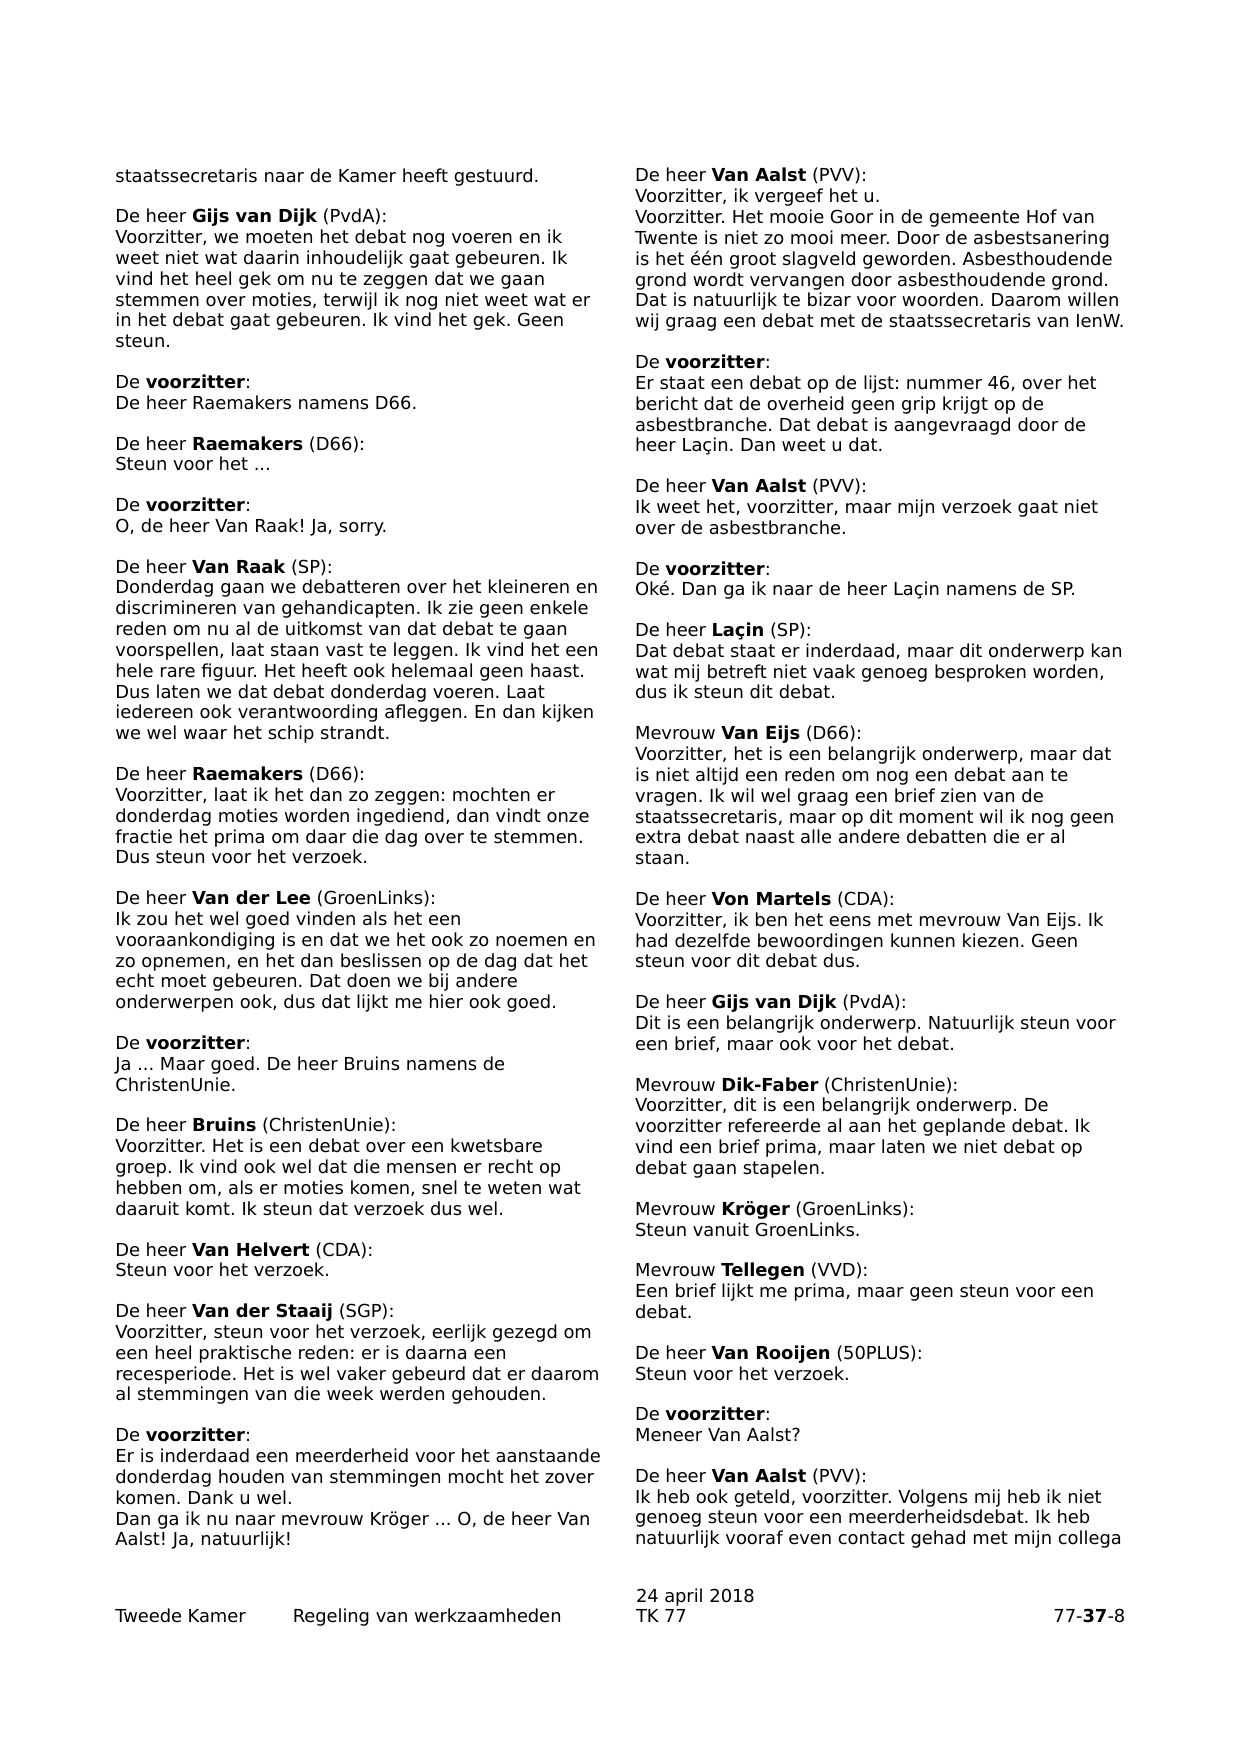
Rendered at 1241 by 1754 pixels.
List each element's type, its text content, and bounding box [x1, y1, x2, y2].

text Mevrouw Tellegen (VVD): [635, 1260, 1125, 1281]
text De heer Van Raak (SP): [115, 557, 605, 577]
text De heer Van der Lee (GroenLinks): [115, 888, 605, 909]
text De voorzitter: [635, 352, 1125, 373]
text staatssecretaris naar de Kamer heeft gestuurd. [115, 165, 605, 186]
text Voorzitter, laat ik het dan zo zeggen: mochten er donderdag moties worden ingediend, dan vindt onze fractie het prima om daar die dag over te stemmen. Dus steun voor het verzoek. [115, 785, 605, 868]
text Dat debat staat er inderdaad, maar dit onderwerp kan wat mij betreft niet vaak genoeg besproken worden, dus ik steun dit debat. [635, 641, 1125, 703]
text Steun voor het verzoek. [115, 1260, 605, 1281]
text De heer Van Aalst (PVV): [635, 1466, 1125, 1486]
text Oké. Dan ga ik naar de heer Laçin namens de SP. [635, 579, 1125, 600]
text De heer Laçin (SP): [635, 620, 1125, 641]
text De heer Van Rooijen (50PLUS): [635, 1342, 1125, 1363]
text Dan ga ik nu naar mevrouw Kröger ... O, de heer Van Aalst! Ja, natuurlijk! [115, 1508, 605, 1550]
text De voorzitter: [635, 1404, 1125, 1425]
text De heer Van Aalst (PVV): [635, 165, 1125, 186]
text Voorzitter, steun voor het verzoek, eerlijk gezegd om een heel praktische reden: er is daarna een recesperiode. Het is wel vaker gebeurd dat er daarom al stemmingen van die week werden gehouden. [115, 1322, 605, 1405]
text Steun vanuit GroenLinks. [635, 1219, 1125, 1240]
text De heer Raemakers (D66): [115, 433, 605, 454]
text Steun voor het verzoek. [635, 1363, 1125, 1384]
text De voorzitter: [115, 1425, 605, 1446]
text Steun voor het ... [115, 454, 605, 475]
text De voorzitter: [115, 1033, 605, 1054]
text Mevrouw Van Eijs (D66): [635, 723, 1125, 744]
text Ik weet het, voorzitter, maar mijn verzoek gaat niet over de asbestbranche. [635, 497, 1125, 538]
text Meneer Van Aalst? [635, 1425, 1125, 1446]
text Er staat een debat op de lijst: nummer 46, over het bericht dat de overheid geen grip krijgt op de asbestbranche. Dat debat is aangevraagd door de heer Laçin. Dan weet u dat. [635, 373, 1125, 456]
text De heer Raemakers namens D66. [115, 393, 605, 413]
text Mevrouw Dik-Faber (ChristenUnie): [635, 1074, 1125, 1095]
text Voorzitter. Het is een debat over een kwetsbare groep. Ik vind ook wel dat die mensen er recht op hebben om, als er moties komen, snel te weten wat daaruit komt. Ik steun dat verzoek dus wel. [115, 1136, 605, 1219]
text De heer Bruins (ChristenUnie): [115, 1115, 605, 1136]
text Ik heb ook geteld, voorzitter. Volgens mij heb ik niet genoeg steun voor een meerderheidsdebat. Ik heb natuurlijk vooraf even contact gehad met mijn collega [635, 1486, 1125, 1549]
text Een brief lijkt me prima, maar geen steun voor een debat. [635, 1281, 1125, 1322]
text Ja ... Maar goed. De heer Bruins namens de ChristenUnie. [115, 1054, 605, 1095]
text De heer Von Martels (CDA): [635, 889, 1125, 909]
text Voorzitter. Het mooie Goor in de gemeente Hof van Twente is niet zo mooi meer. Door de asbestsanering is het één groot slagveld geworden. Asbesthoudende grond wordt vervangen door asbesthoudende grond. Dat is natuurlijk te bizar voor woorden. Daarom willen wij graag een debat met de staatssecretaris van IenW. [635, 207, 1125, 332]
text Er is inderdaad een meerderheid voor het aanstaande donderdag houden van stemmingen mocht het zover komen. Dank u wel. [115, 1446, 605, 1508]
text O, de heer Van Raak! Ja, sorry. [115, 516, 605, 537]
text De heer Van der Staaij (SGP): [115, 1301, 605, 1322]
text Voorzitter, dit is een belangrijk onderwerp. De voorzitter refereerde al aan het geplande debat. Ik vind een brief prima, maar laten we niet debat op debat gaan stapelen. [635, 1095, 1125, 1178]
text Voorzitter, ik vergeef het u. [635, 186, 1125, 207]
text De voorzitter: [635, 558, 1125, 579]
text Dit is een belangrijk onderwerp. Natuurlijk steun voor een brief, maar ook voor het debat. [635, 1013, 1125, 1054]
text De heer Gijs van Dijk (PvdA): [115, 206, 605, 227]
text De voorzitter: [115, 372, 605, 393]
text De heer Van Aalst (PVV): [635, 476, 1125, 497]
text De heer Raemakers (D66): [115, 764, 605, 785]
text Voorzitter, we moeten het debat nog voeren en ik weet niet wat daarin inhoudelijk gaat gebeuren. Ik vind het heel gek om nu te zeggen dat we gaan stemmen over moties, terwijl ik nog niet weet wat er in het debat gaat gebeuren. Ik vind het gek. Geen steun. [115, 227, 605, 352]
text Donderdag gaan we debatteren over het kleineren en discrimineren van gehandicapten. Ik zie geen enkele reden om nu al de uitkomst van dat debat te gaan voorspellen, laat staan vast te leggen. Ik vind het een hele rare figuur. Het heeft ook helemaal geen haast. Dus laten we dat debat donderdag voeren. Laat iedereen ook verantwoording afleggen. En dan kijken we wel waar het schip strandt. [115, 577, 605, 744]
text Voorzitter, het is een belangrijk onderwerp, maar dat is niet altijd een reden om nog een debat aan te vragen. Ik wil wel graag een brief zien van de staatssecretaris, maar op dit moment wil ik nog geen extra debat naast alle andere debatten die er al staan. [635, 744, 1125, 869]
text De voorzitter: [115, 495, 605, 516]
text De heer Van Helvert (CDA): [115, 1239, 605, 1260]
text De heer Gijs van Dijk (PvdA): [635, 992, 1125, 1013]
text Voorzitter, ik ben het eens met mevrouw Van Eijs. Ik had dezelfde bewoordingen kunnen kiezen. Geen steun voor dit debat dus. [635, 909, 1125, 972]
text Ik zou het wel goed vinden als het een vooraankondiging is en dat we het ook zo noemen en zo opnemen, en het dan beslissen op de dag dat het echt moet gebeuren. Dat doen we bij andere onderwerpen ook, dus dat lijkt me hier ook goed. [115, 909, 605, 1013]
text Mevrouw Kröger (GroenLinks): [635, 1198, 1125, 1219]
